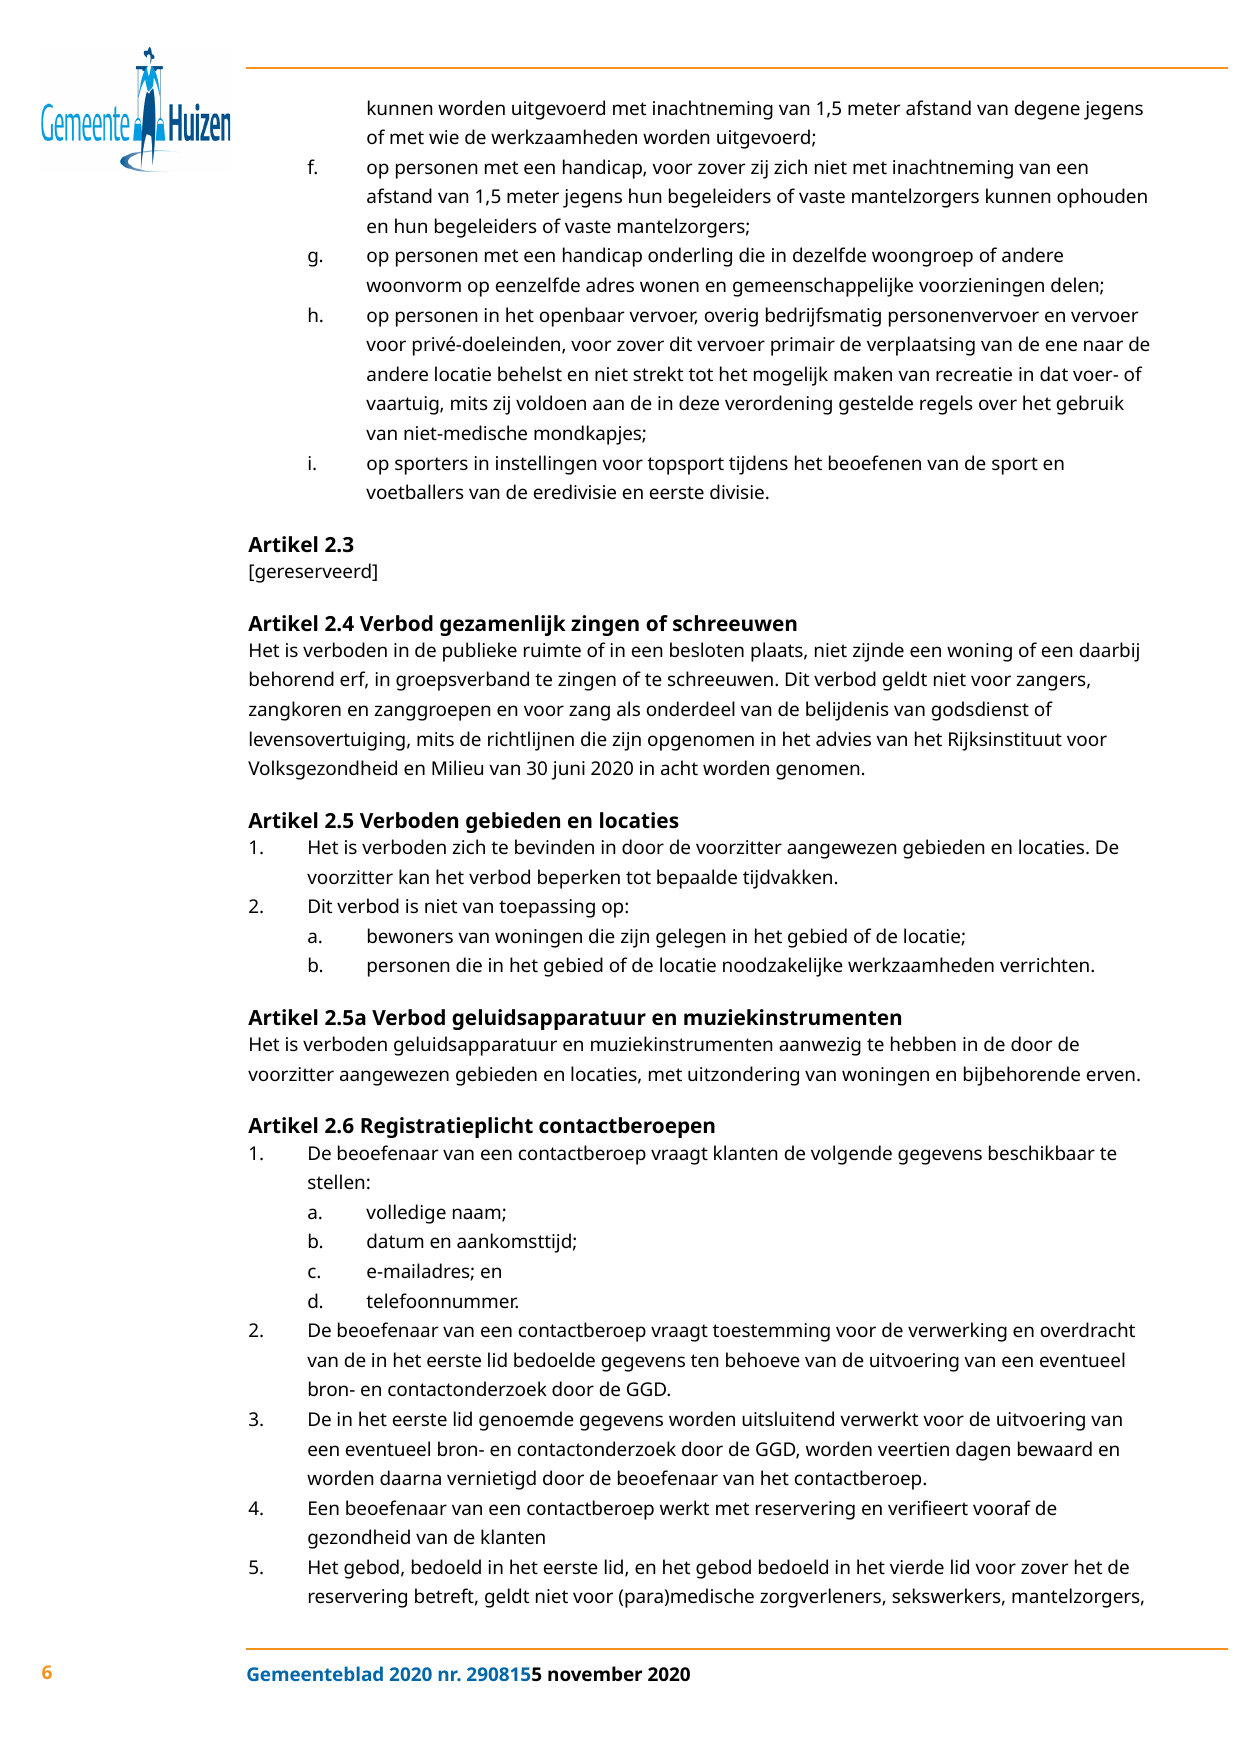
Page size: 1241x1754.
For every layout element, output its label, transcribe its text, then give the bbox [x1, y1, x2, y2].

text Artikel 2.4 Verbod gezamenlijk zingen of schreeuwen [248, 609, 1152, 637]
list op personen met een handicap onderling die in dezelfde woongroep of andere woonvorm op eenzelfde adres wonen en gemeenschappelijke voorzieningen delen; [307, 243, 1152, 298]
list op personen met een handicap, voor zover zij zich niet met inachtneming van een afstand van 1,5 meter jegens hun begeleiders of vaste mantelzorgers kunnen ophouden en hun begeleiders of vaste mantelzorgers; [307, 154, 1152, 239]
text Artikel 2.6 Registratieplicht contactberoepen [248, 1111, 1152, 1140]
list Het gebod, bedoeld in het eerste lid, en het gebod bedoeld in het vierde lid voor zover het de reservering betreft, geldt niet voor (para)medische zorgverleners, sekswerkers, mantelzorgers, [248, 1554, 1152, 1609]
list telefoonnummer. [307, 1288, 1152, 1313]
picture [41, 47, 231, 172]
text Het is verboden in de publieke ruimte of in een besloten plaats, niet zijnde een woning of een daarbij behorend erf, in groepsverband te zingen of te schreeuwen. Dit verbod geldt niet voor zangers, zangkoren en zanggroepen en voor zang als onderdeel van de belijdenis van godsdienst of levensovertuiging, mits de richtlijnen die zijn opgenomen in het advies van het Rijksinstituut voor Volksgezondheid en Milieu van 30 juni 2020 in acht worden genomen. [248, 637, 1152, 781]
list personen die in het gebied of de locatie noodzakelijke werkzaamheden verrichten. [307, 953, 1152, 978]
text Artikel 2.5a Verbod geluidsapparatuur en muziekinstrumenten [248, 1003, 1152, 1031]
list op personen in het openbaar vervoer, overig bedrijfsmatig personenvervoer en vervoer voor privé-doeleinden, voor zover dit vervoer primair de verplaatsing van de ene naar de andere locatie behelst en niet strekt tot het mogelijk maken van recreatie in dat voer- of vaartuig, mits zij voldoen aan de in deze verordening gestelde regels over het gebruik van niet-medische mondkapjes; [307, 302, 1152, 446]
list bewoners van woningen die zijn gelegen in het gebied of de locatie; [307, 923, 1152, 949]
list De in het eerste lid genoemde gegevens worden uitsluitend verwerkt voor de uitvoering van een eventueel bron- en contactonderzoek door de GGD, worden veertien dagen bewaard en worden daarna vernietigd door de beoefenaar van het contactberoep. [248, 1406, 1152, 1491]
list op sporters in instellingen voor topsport tijdens het beoefenen van de sport en voetballers van de eredivisie en eerste divisie. [307, 450, 1152, 505]
text Het is verboden geluidsapparatuur en muziekinstrumenten aanwezig te hebben in de door de voorzitter aangewezen gebieden en locaties, met uitzondering van woningen en bijbehorende erven. [248, 1031, 1152, 1087]
list Een beoefenaar van een contactberoep werkt met reservering en verifieert vooraf de gezondheid van de klanten [248, 1495, 1152, 1550]
text Artikel 2.5 Verboden gebieden en locaties [248, 806, 1152, 834]
list Dit verbod is niet van toepassing op: [248, 893, 1152, 919]
list e-mailadres; en [307, 1258, 1152, 1284]
list De beoefenaar van een contactberoep vraagt toestemming voor de verwerking en overdracht van de in het eerste lid bedoelde gegevens ten behoeve van de uitvoering van een eventueel bron- en contactonderzoek door de GGD. [248, 1317, 1152, 1402]
list De beoefenaar van een contactberoep vraagt klanten de volgende gegevens beschikbaar te stellen: [248, 1140, 1152, 1195]
list kunnen worden uitgevoerd met inachtneming van 1,5 meter afstand van degene jegens of met wie de werkzaamheden worden uitgevoerd; [307, 95, 1152, 150]
text Artikel 2.3 [248, 530, 1152, 558]
list Het is verboden zich te bevinden in door de voorzitter aangewezen gebieden en locaties. De voorzitter kan het verbod beperken tot bepaalde tijdvakken. [248, 834, 1152, 889]
list datum en aankomsttijd; [307, 1229, 1152, 1254]
list volledige naam; [307, 1199, 1152, 1225]
text [gereserveerd] [248, 558, 1152, 584]
